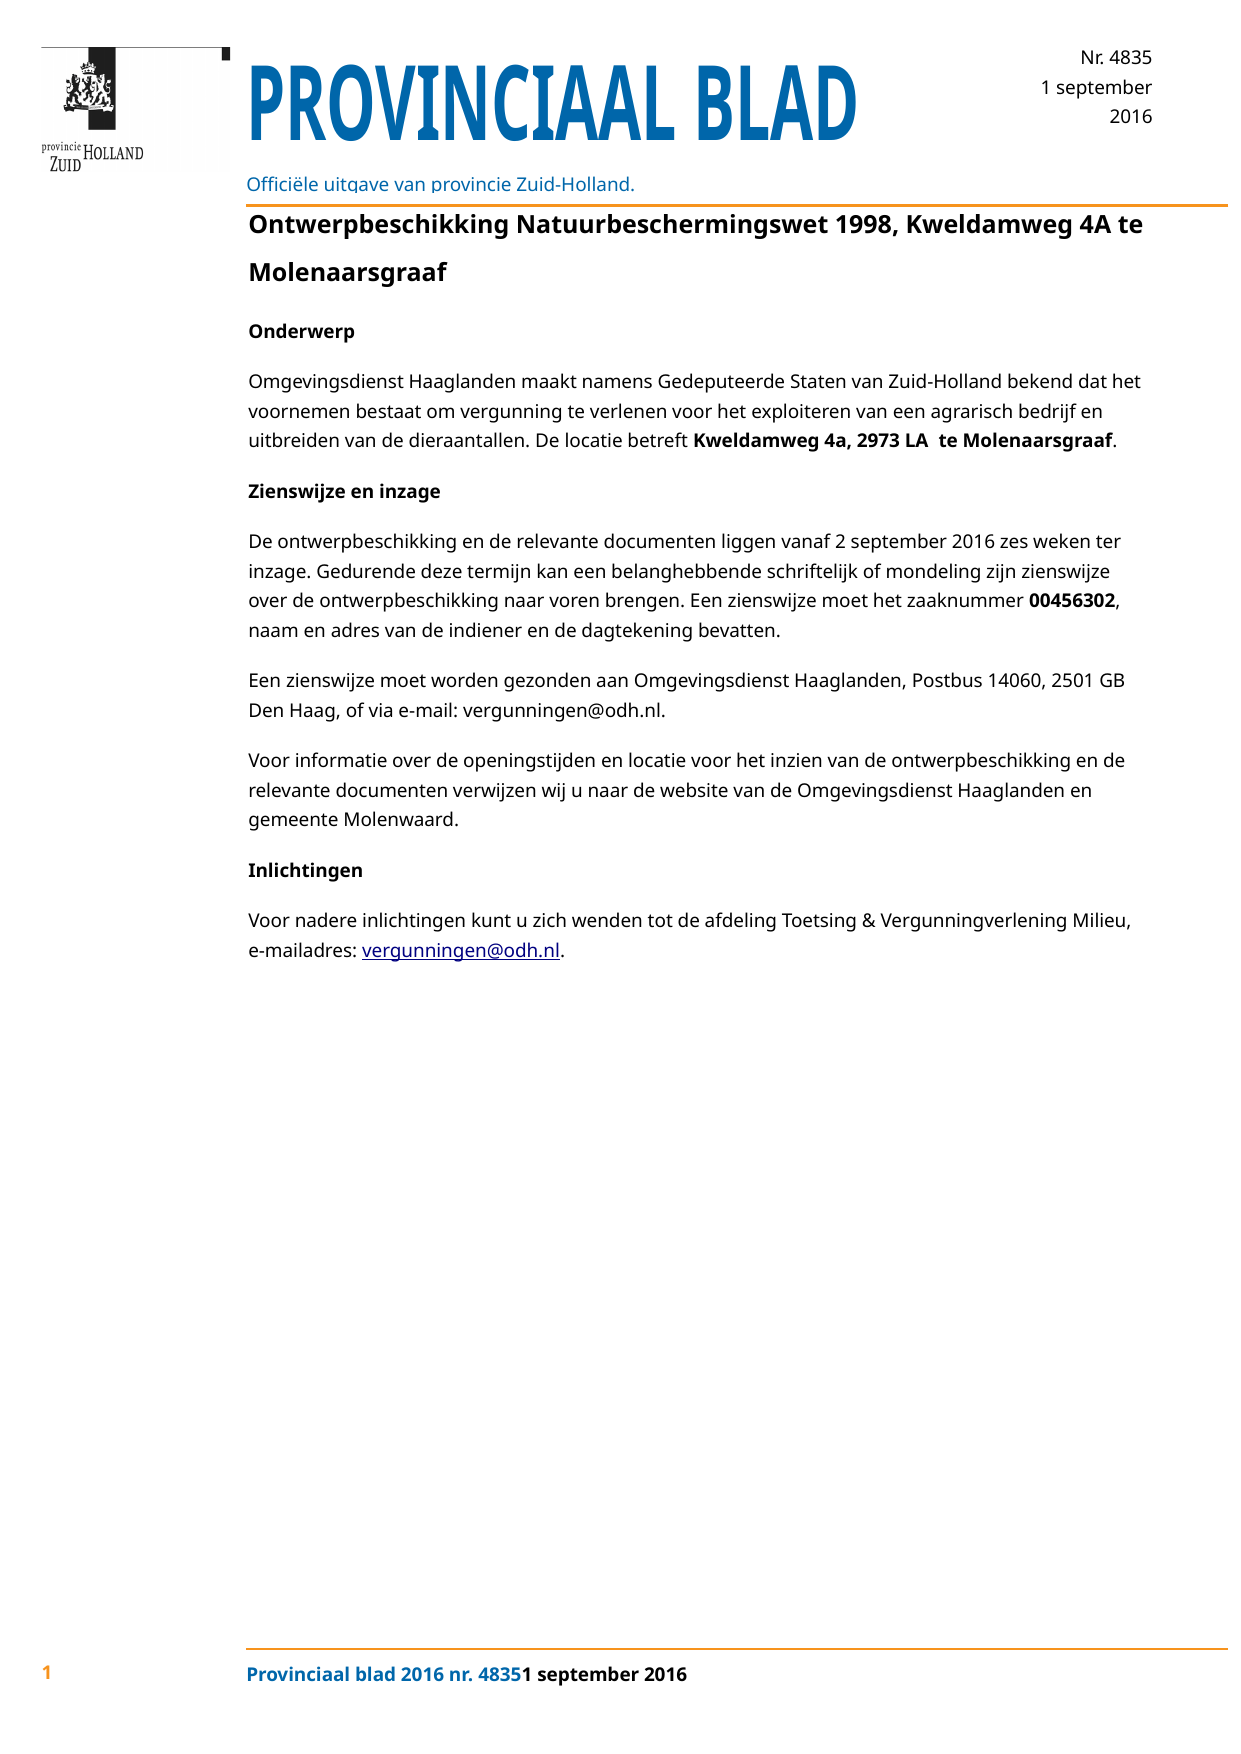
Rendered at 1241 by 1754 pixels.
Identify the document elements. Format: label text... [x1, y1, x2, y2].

text Zienswijze en inzage [248, 478, 1152, 504]
text De ontwerpbeschikking en de relevante documenten liggen vanaf 2 september 2016 zes weken ter inzage. Gedurende deze termijn kan een belanghebbende schriftelijk of mondeling zijn zienswijze over de ontwerpbeschikking naar voren brengen. Een zienswijze moet het zaaknummer 00456302, naam en adres van de indiener en de dagtekening bevatten. [248, 528, 1152, 643]
text Voor nadere inlichtingen kunt u zich wenden tot de afdeling Toetsing & Vergunningverlening Milieu, e-mailadres: vergunningen@odh.nl. [248, 907, 1152, 963]
text Voor informatie over de openingstijden en locatie voor het inzien van de ontwerpbeschikking en de relevante documenten verwijzen wij u naar de website van de Omgevingsdienst Haaglanden en gemeente Molenwaard. [248, 747, 1152, 832]
text Ontwerpbeschikking Natuurbeschermingswet 1998, Kweldamweg 4A te Molenaarsgraaf [248, 207, 1152, 288]
text Onderwerp [248, 318, 1152, 344]
picture [41, 47, 231, 172]
text Een zienswijze moet worden gezonden aan Omgevingsdienst Haaglanden, Postbus 14060, 2501 GB Den Haag, of via e-mail: vergunningen@odh.nl. [248, 667, 1152, 723]
text Omgevingsdienst Haaglanden maakt namens Gedeputeerde Staten van Zuid-Holland bekend dat het voornemen bestaat om vergunning te verlenen voor het exploiteren van een agrarisch bedrijf en uitbreiden van de dieraantallen. De locatie betreft Kweldamweg 4a, 2973 LA te Molenaarsgraaf. [248, 368, 1152, 453]
text Inlichtingen [248, 857, 1152, 883]
